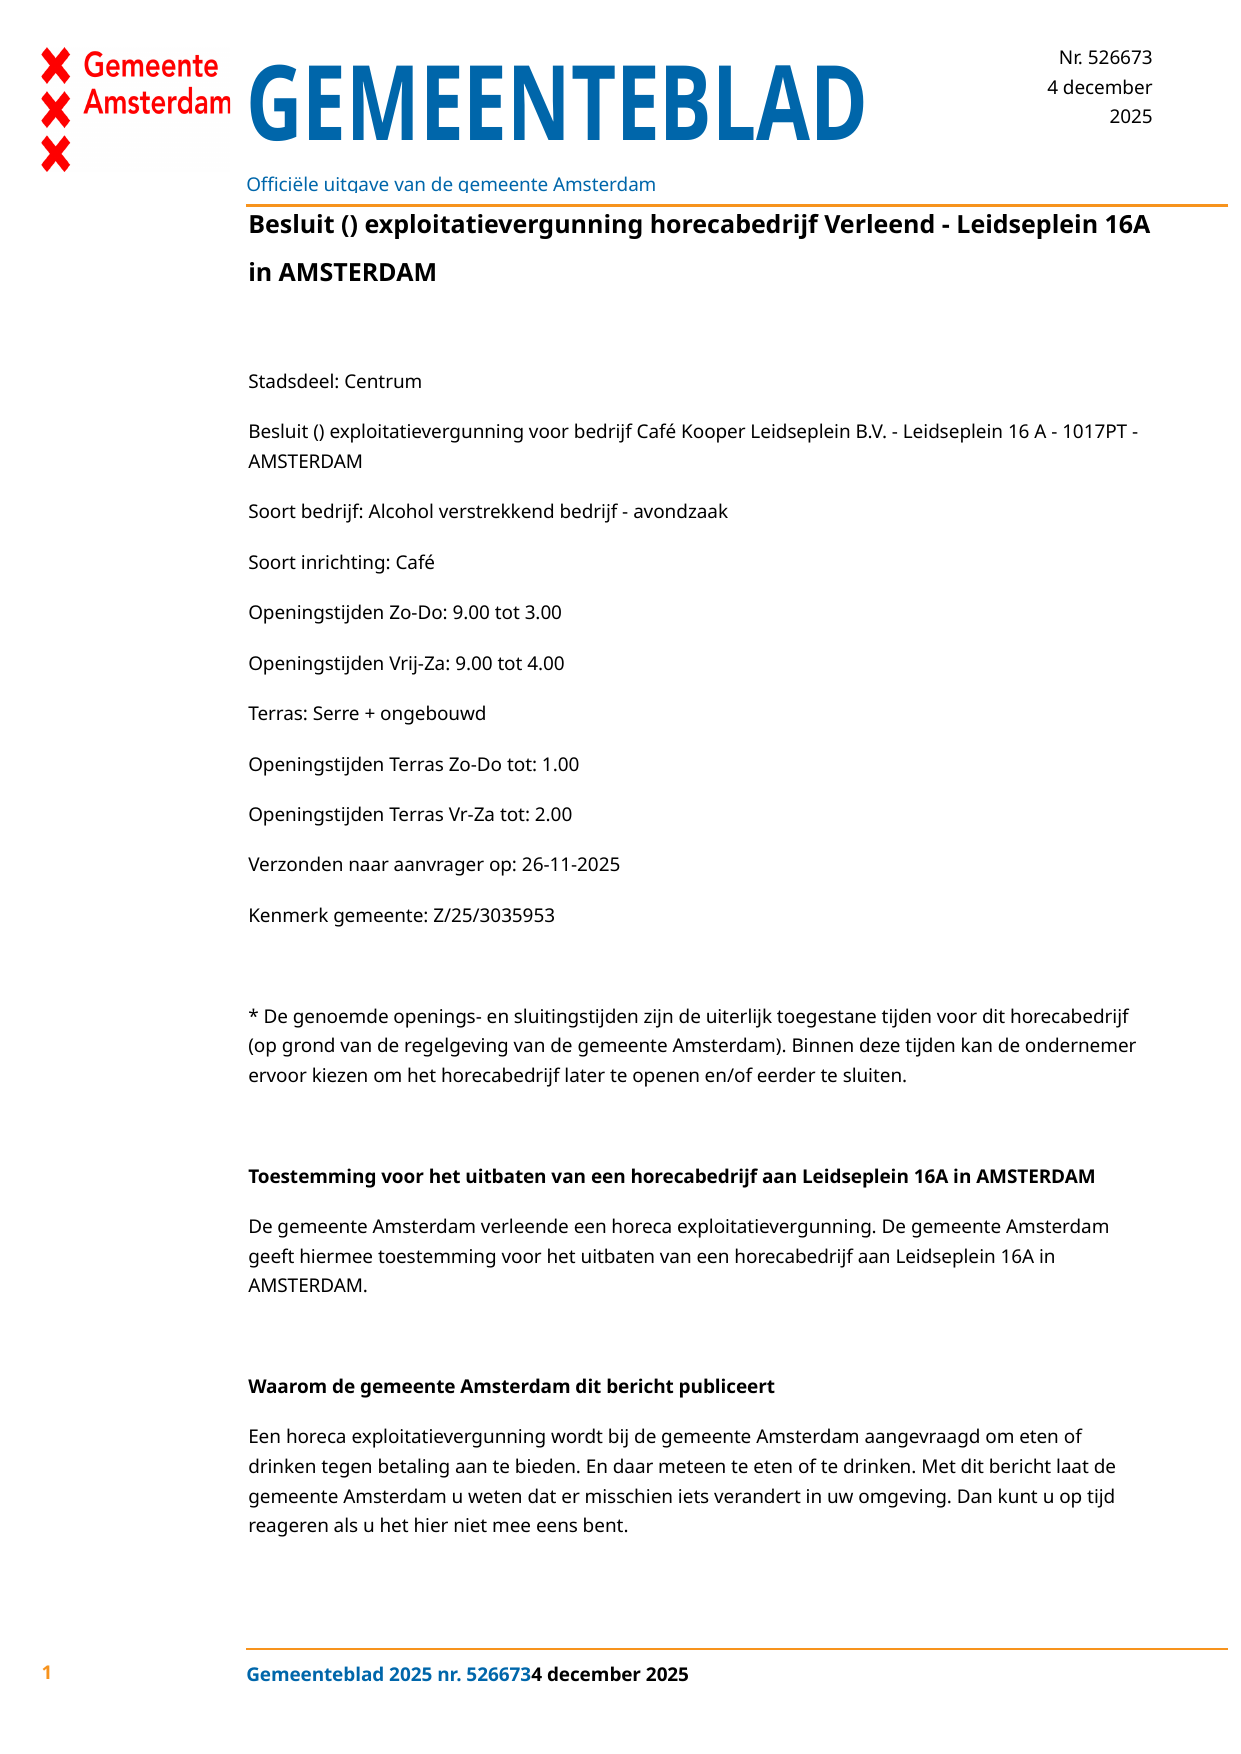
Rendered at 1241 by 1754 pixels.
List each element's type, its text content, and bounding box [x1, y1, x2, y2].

text Besluit () exploitatievergunning horecabedrijf Verleend - Leidseplein 16A in AMSTERDAM [248, 207, 1152, 288]
text Waarom de gemeente Amsterdam dit bericht publiceert [248, 1373, 1152, 1399]
text Openingstijden Terras Zo-Do tot: 1.00 [248, 751, 1152, 777]
text Openingstijden Terras Vr-Za tot: 2.00 [248, 801, 1152, 827]
text De gemeente Amsterdam verleende een horeca exploitatievergunning. De gemeente Amsterdam geeft hiermee toestemming voor het uitbaten van een horecabedrijf aan Leidseplein 16A in AMSTERDAM. [248, 1213, 1152, 1298]
text Toestemming voor het uitbaten van een horecabedrijf aan Leidseplein 16A in AMSTERDAM [248, 1163, 1152, 1189]
text Openingstijden Zo-Do: 9.00 tot 3.00 [248, 599, 1152, 625]
picture [41, 47, 231, 172]
text Een horeca exploitatievergunning wordt bij de gemeente Amsterdam aangevraagd om eten of drinken tegen betaling aan te bieden. En daar meteen te eten of te drinken. Met dit bericht laat de gemeente Amsterdam u weten dat er misschien iets verandert in uw omgeving. Dan kunt u op tijd reageren als u het hier niet mee eens bent. [248, 1424, 1152, 1538]
text Soort bedrijf: Alcohol verstrekkend bedrijf - avondzaak [248, 499, 1152, 524]
text Kenmerk gemeente: Z/25/3035953 [248, 902, 1152, 928]
text Terras: Serre + ongebouwd [248, 700, 1152, 726]
text Verzonden naar aanvrager op: 26-11-2025 [248, 852, 1152, 877]
text * De genoemde openings- en sluitingstijden zijn de uiterlijk toegestane tijden voor dit horecabedrijf (op grond van de regelgeving van de gemeente Amsterdam). Binnen deze tijden kan de ondernemer ervoor kiezen om het horecabedrijf later te openen en/of eerder te sluiten. [248, 1003, 1152, 1088]
text Soort inrichting: Café [248, 549, 1152, 575]
text Besluit () exploitatievergunning voor bedrijf Café Kooper Leidseplein B.V. - Leidseplein 16 A - 1017PT - AMSTERDAM [248, 419, 1152, 474]
text Stadsdeel: Centrum [248, 368, 1152, 394]
text Openingstijden Vrij-Za: 9.00 tot 4.00 [248, 650, 1152, 676]
